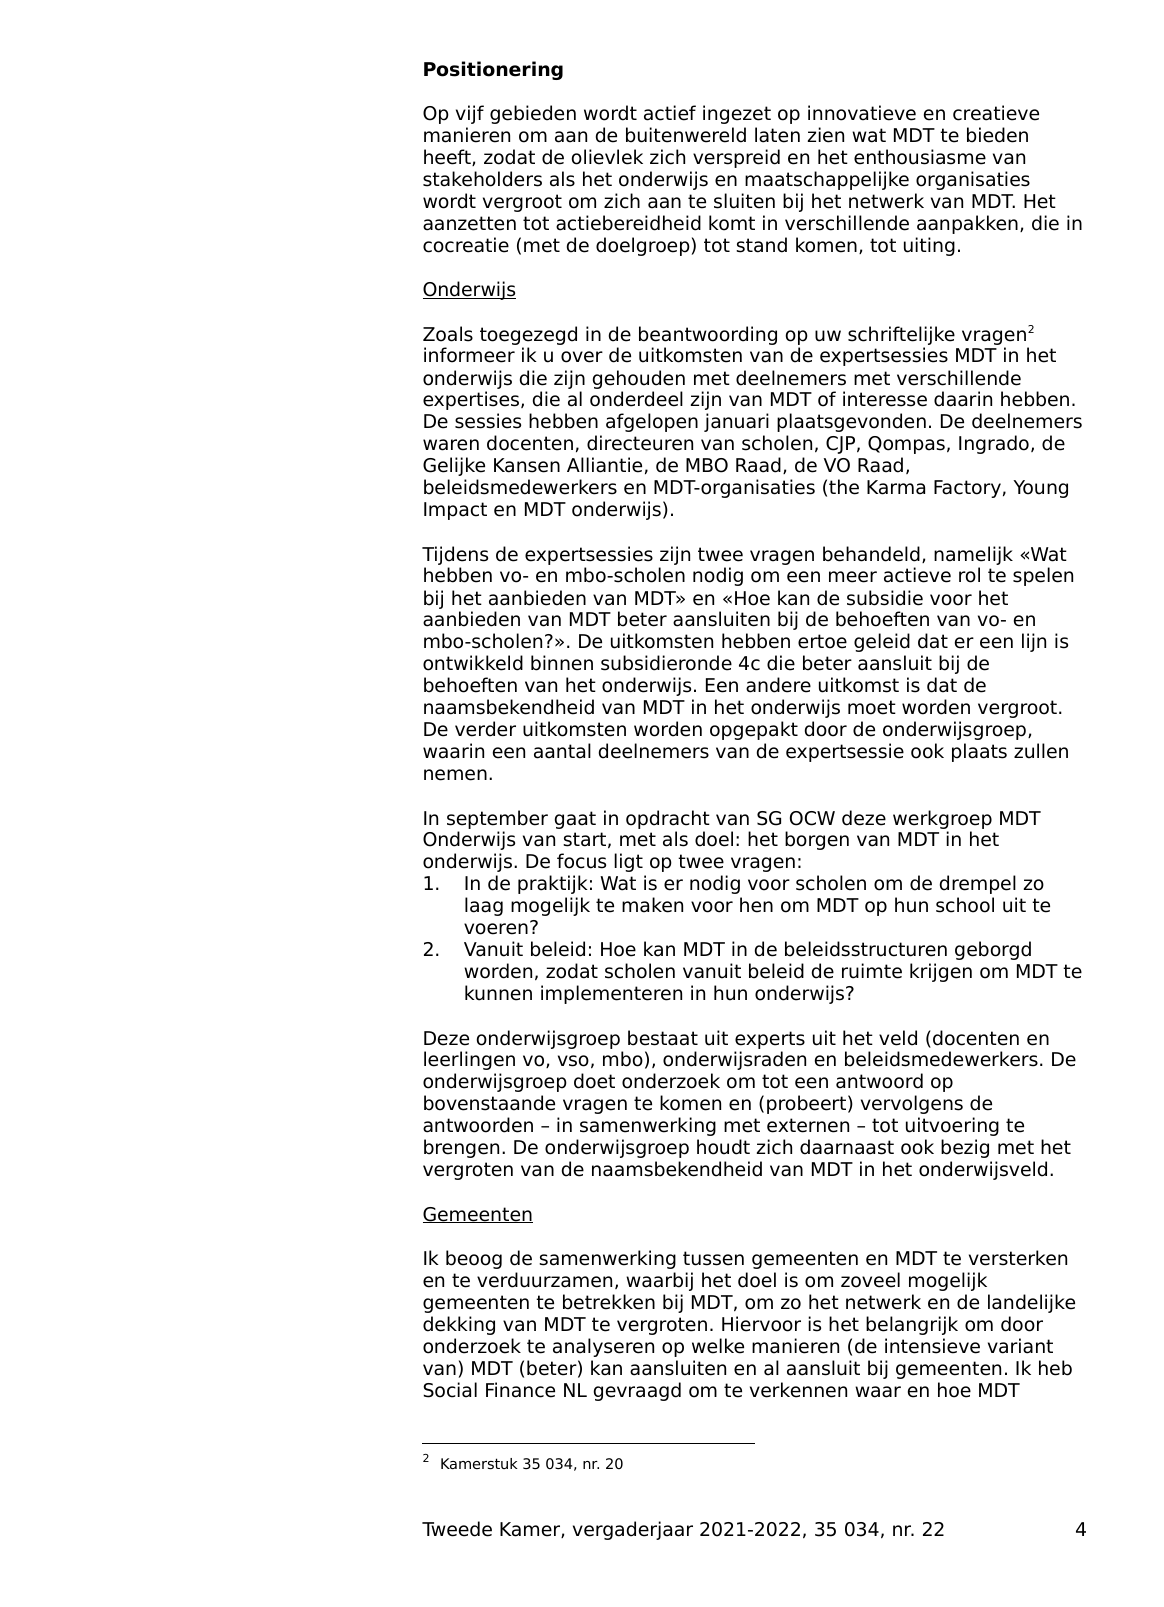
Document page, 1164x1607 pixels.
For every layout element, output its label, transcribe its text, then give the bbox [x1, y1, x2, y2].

text 1. In de praktijk: Wat is er nodig voor scholen om de drempel zo laag mogelijk te maken voor hen om MDT op hun school uit te voeren? [422, 873, 1087, 939]
text Tijdens de expertsessies zijn twee vragen behandeld, namelijk «Wat hebben vo- en mbo-scholen nodig om een meer actieve rol te spelen bij het aanbieden van MDT» en «Hoe kan de subsidie voor het aanbieden van MDT beter aansluiten bij de behoeften van vo- en mbo-scholen?». De uitkomsten hebben ertoe geleid dat er een lijn is ontwikkeld binnen subsidieronde 4c die beter aansluit bij de behoeften van het onderwijs. Een andere uitkomst is dat de naamsbekendheid van MDT in het onderwijs moet worden vergroot. De verder uitkomsten worden opgepakt door de onderwijsgroep, waarin een aantal deelnemers van de expertsessie ook plaats zullen nemen. [422, 543, 1087, 785]
subtitle Onderwijs [422, 279, 1087, 301]
subtitle Gemeenten [422, 1203, 1087, 1225]
subtitle Positionering [422, 59, 1087, 81]
text Kamerstuk 35 034, nr. 20 [422, 1452, 1087, 1474]
text In september gaat in opdracht van SG OCW deze werkgroep MDT Onderwijs van start, met als doel: het borgen van MDT in het onderwijs. De focus ligt op twee vragen: [422, 807, 1087, 873]
text Zoals toegezegd in de beantwoording op uw schriftelijke vragen informeer ik u over de uitkomsten van de expertsessies MDT in het onderwijs die zijn gehouden met deelnemers met verschillende expertises, die al onderdeel zijn van MDT of interesse daarin hebben. De sessies hebben afgelopen januari plaatsgevonden. De deelnemers waren docenten, directeuren van scholen, CJP, Qompas, Ingrado, de Gelijke Kansen Alliantie, de MBO Raad, de VO Raad, beleidsmedewerkers en MDT-organisaties (the Karma Factory, Young Impact en MDT onderwijs). [422, 323, 1087, 521]
text Op vijf gebieden wordt actief ingezet op innovatieve en creatieve manieren om aan de buitenwereld laten zien wat MDT te bieden heeft, zodat de olievlek zich verspreid en het enthousiasme van stakeholders als het onderwijs en maatschappelijke organisaties wordt vergroot om zich aan te sluiten bij het netwerk van MDT. Het aanzetten tot actiebereidheid komt in verschillende aanpakken, die in cocreatie (met de doelgroep) tot stand komen, tot uiting. [422, 103, 1087, 257]
text 2. Vanuit beleid: Hoe kan MDT in de beleidsstructuren geborgd worden, zodat scholen vanuit beleid de ruimte krijgen om MDT te kunnen implementeren in hun onderwijs? [422, 939, 1087, 1005]
text Deze onderwijsgroep bestaat uit experts uit het veld (docenten en leerlingen vo, vso, mbo), onderwijsraden en beleidsmedewerkers. De onderwijsgroep doet onderzoek om tot een antwoord op bovenstaande vragen te komen en (probeert) vervolgens de antwoorden – in samenwerking met externen – tot uitvoering te brengen. De onderwijsgroep houdt zich daarnaast ook bezig met het vergroten van de naamsbekendheid van MDT in het onderwijsveld. [422, 1027, 1087, 1181]
text Ik beoog de samenwerking tussen gemeenten en MDT te versterken en te verduurzamen, waarbij het doel is om zoveel mogelijk gemeenten te betrekken bij MDT, om zo het netwerk en de landelijke dekking van MDT te vergroten. Hiervoor is het belangrijk om door onderzoek te analyseren op welke manieren (de intensieve variant van) MDT (beter) kan aansluiten en al aansluit bij gemeenten. Ik heb Social Finance NL gevraagd om te verkennen waar en hoe MDT [422, 1248, 1087, 1401]
